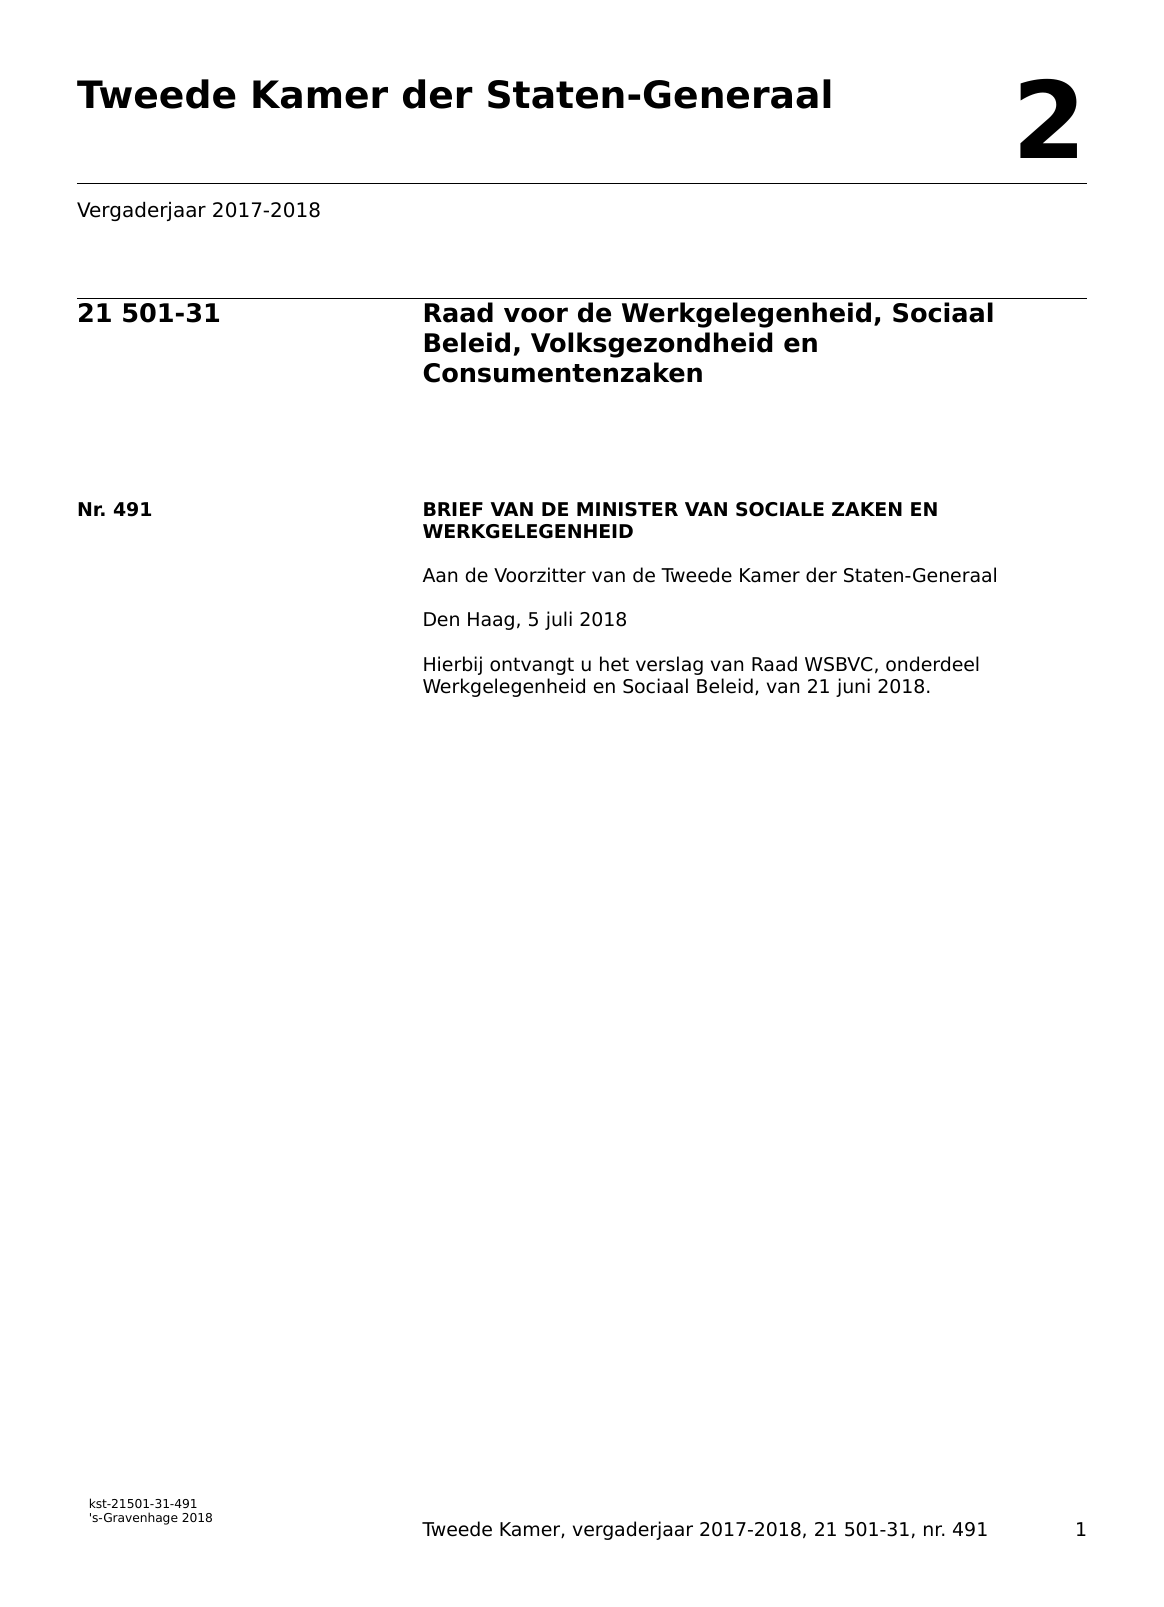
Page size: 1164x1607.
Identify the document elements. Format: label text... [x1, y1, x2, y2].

subtitle 21 501-31 Raad voor de Werkgelegenheid, Sociaal Beleid, Volksgezondheid en Consumentenzaken [77, 299, 1087, 388]
subtitle Nr. 491 BRIEF VAN DE MINISTER VAN SOCIALE ZAKEN EN WERKGELEGENHEID [77, 499, 1087, 543]
table_header 2 [886, 59, 1087, 183]
table_cell Vergaderjaar 2017-2018 [77, 184, 1087, 298]
text kst-21501-31-491 [88, 1497, 323, 1511]
text Aan de Voorzitter van de Tweede Kamer der Staten-Generaal [422, 565, 1087, 587]
table_header Tweede Kamer der Staten-Generaal [77, 59, 886, 183]
text Den Haag, 5 juli 2018 [422, 609, 1087, 631]
text Hierbij ontvangt u het verslag van Raad WSBVC, onderdeel Werkgelegenheid en Sociaal Beleid, van 21 juni 2018. [422, 653, 1087, 697]
text 's-Gravenhage 2018 [88, 1511, 323, 1525]
